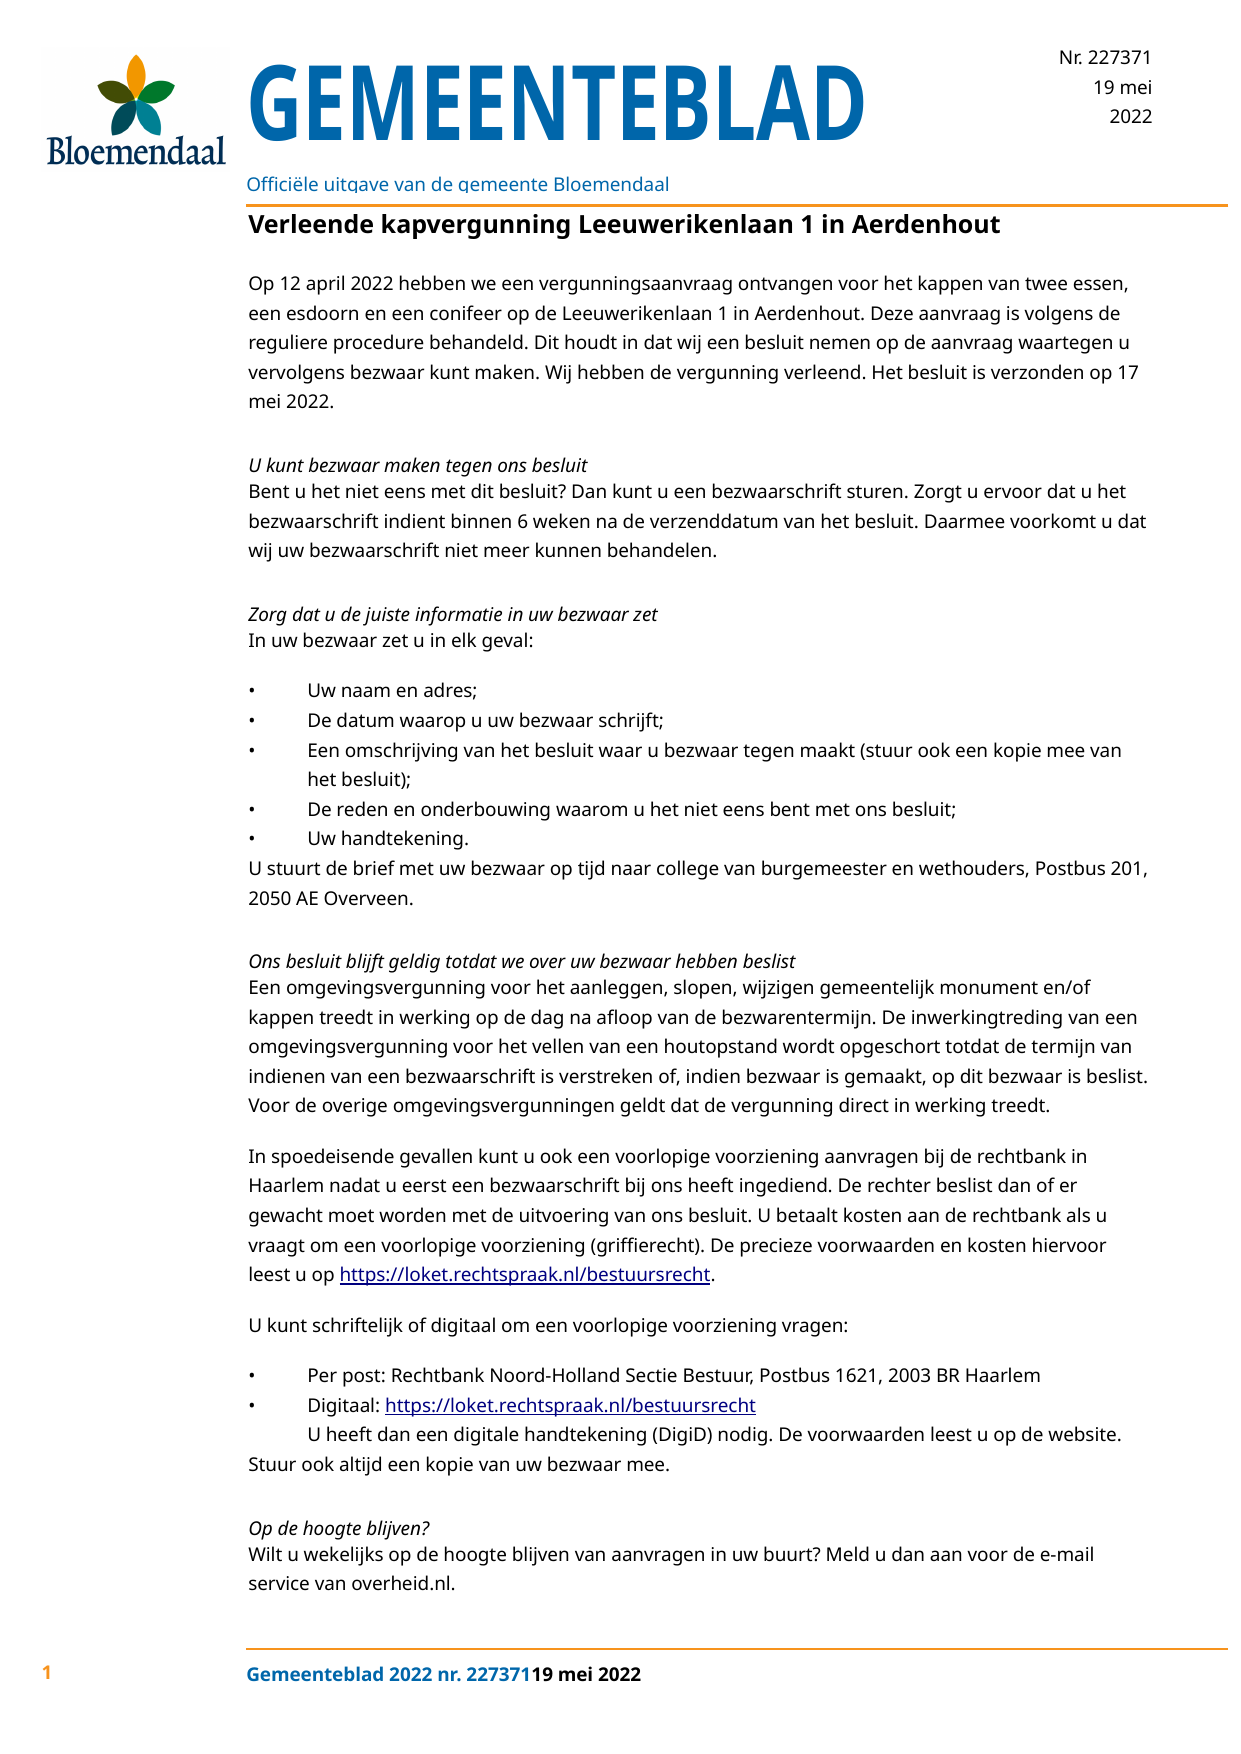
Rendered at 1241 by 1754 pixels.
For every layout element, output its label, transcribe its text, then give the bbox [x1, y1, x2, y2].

text In spoedeisende gevallen kunt u ook een voorlopige voorziening aanvragen bij de rechtbank in Haarlem nadat u eerst een bezwaarschrift bij ons heeft ingediend. De rechter beslist dan of er gewacht moet worden met de uitvoering van ons besluit. U betaalt kosten aan de rechtbank als u vraagt om een voorlopige voorziening (griffierecht). De precieze voorwaarden en kosten hiervoor leest u op https://loket.rechtspraak.nl/bestuursrecht. [248, 1143, 1152, 1287]
text Een omgevingsvergunning voor het aanleggen, slopen, wijzigen gemeentelijk monument en/of kappen treedt in werking op de dag na afloop van de bezwarentermijn. De inwerkingtreding van een omgevingsvergunning voor het vellen van een houtopstand wordt opgeschort totdat de termijn van indienen van een bezwaarschrift is verstreken of, indien bezwaar is gemaakt, op dit bezwaar is beslist. Voor de overige omgevingsvergunningen geldt dat de vergunning direct in werking treedt. [248, 974, 1152, 1118]
list U heeft dan een digitale handtekening (DigiD) nodig. De voorwaarden leest u op de website. [248, 1421, 1152, 1447]
list Een omschrijving van het besluit waar u bezwaar tegen maakt (stuur ook een kopie mee van het besluit); [248, 737, 1152, 792]
text Wilt u wekelijks op de hoogte blijven van aanvragen in uw buurt? Meld u dan aan voor de e-mail service van overheid.nl. [248, 1541, 1152, 1596]
text In uw bezwaar zet u in elk geval: [248, 627, 1152, 653]
text U stuurt de brief met uw bezwaar op tijd naar college van burgemeester en wethouders, Postbus 201, 2050 AE Overveen. [248, 855, 1152, 910]
list De datum waarop u uw bezwaar schrijft; [248, 707, 1152, 733]
list Uw handtekening. [248, 826, 1152, 851]
text Op de hoogte blijven? [248, 1515, 1152, 1541]
list Digitaal: https://loket.rechtspraak.nl/bestuursrecht [248, 1392, 1152, 1418]
text U kunt bezwaar maken tegen ons besluit [248, 453, 1152, 478]
list Per post: Rechtbank Noord-Holland Sectie Bestuur, Postbus 1621, 2003 BR Haarlem [248, 1362, 1152, 1388]
picture [41, 47, 231, 172]
text Bent u het niet eens met dit besluit? Dan kunt u een bezwaarschrift sturen. Zorgt u ervoor dat u het bezwaarschrift indient binnen 6 weken na de verzenddatum van het besluit. Daarmee voorkomt u dat wij uw bezwaarschrift niet meer kunnen behandelen. [248, 478, 1152, 563]
text Ons besluit blijft geldig totdat we over uw bezwaar hebben beslist [248, 949, 1152, 974]
list De reden en onderbouwing waarom u het niet eens bent met ons besluit; [248, 796, 1152, 822]
text Verleende kapvergunning Leeuwerikenlaan 1 in Aerdenhout [248, 207, 1152, 241]
list Uw naam en adres; [248, 678, 1152, 703]
text U kunt schriftelijk of digitaal om een voorlopige voorziening vragen: [248, 1312, 1152, 1338]
text Zorg dat u de juiste informatie in uw bezwaar zet [248, 601, 1152, 627]
text Stuur ook altijd een kopie van uw bezwaar mee. [248, 1451, 1152, 1477]
text Op 12 april 2022 hebben we een vergunningsaanvraag ontvangen voor het kappen van twee essen, een esdoorn en een conifeer op de Leeuwerikenlaan 1 in Aerdenhout. Deze aanvraag is volgens de reguliere procedure behandeld. Dit houdt in dat wij een besluit nemen op de aanvraag waartegen u vervolgens bezwaar kunt maken. Wij hebben de vergunning verleend. Het besluit is verzonden op 17 mei 2022. [248, 270, 1152, 414]
